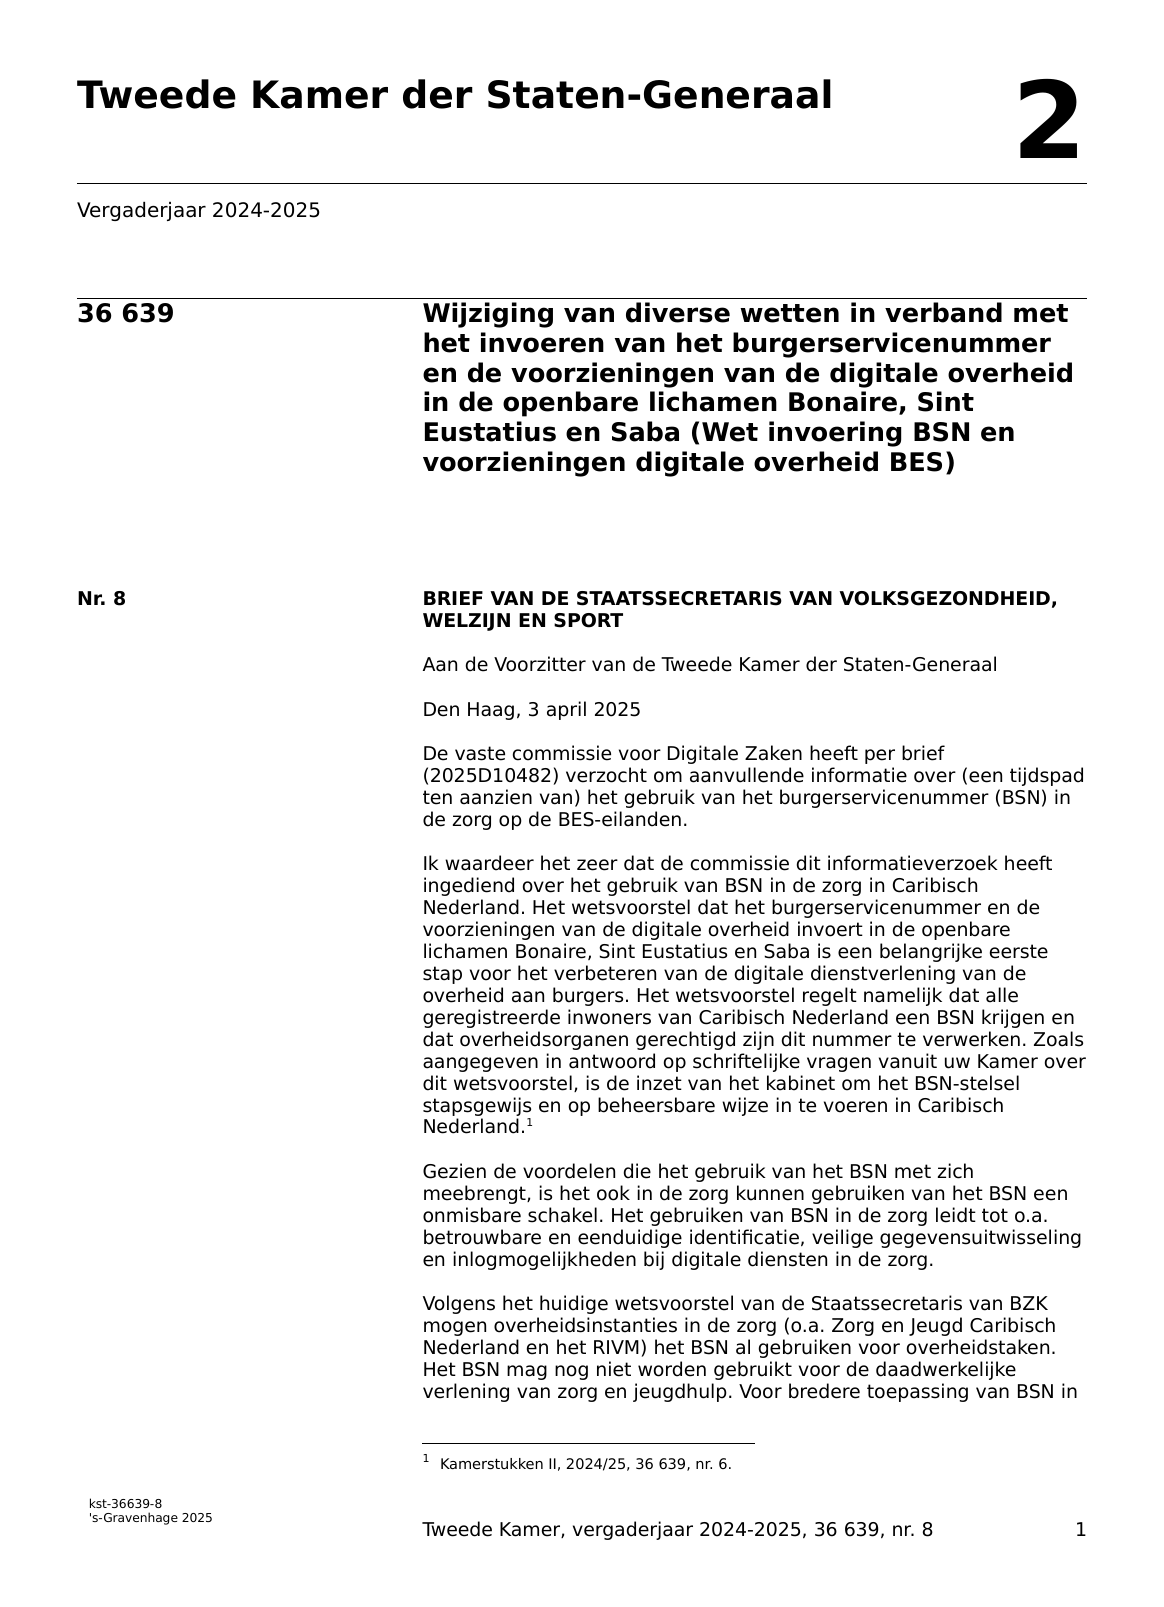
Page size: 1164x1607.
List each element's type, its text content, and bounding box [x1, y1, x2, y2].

text Kamerstukken II, 2024/25, 36 639, nr. 6. [422, 1452, 1087, 1474]
text Gezien de voordelen die het gebruik van het BSN met zich meebrengt, is het ook in de zorg kunnen gebruiken van het BSN een onmisbare schakel. Het gebruiken van BSN in de zorg leidt tot o.a. betrouwbare en eenduidige identificatie, veilige gegevensuitwisseling en inlogmogelijkheden bij digitale diensten in de zorg. [422, 1161, 1087, 1271]
table_header Tweede Kamer der Staten-Generaal [77, 59, 886, 183]
text Ik waardeer het zeer dat de commissie dit informatieverzoek heeft ingediend over het gebruik van BSN in de zorg in Caribisch Nederland. Het wetsvoorstel dat het burgerservicenummer en de voorzieningen van de digitale overheid invoert in de openbare lichamen Bonaire, Sint Eustatius en Saba is een belangrijke eerste stap voor het verbeteren van de digitale dienstverlening van de overheid aan burgers. Het wetsvoorstel regelt namelijk dat alle geregistreerde inwoners van Caribisch Nederland een BSN krijgen en dat overheidsorganen gerechtigd zijn dit nummer te verwerken. Zoals aangegeven in antwoord op schriftelijke vragen vanuit uw Kamer over dit wetsvoorstel, is de inzet van het kabinet om het BSN-stelsel stapsgewijs en op beheersbare wijze in te voeren in Caribisch Nederland. [422, 853, 1087, 1138]
text Aan de Voorzitter van de Tweede Kamer der Staten-Generaal [422, 654, 1087, 676]
subtitle 36 639 Wijziging van diverse wetten in verband met het invoeren van het burgerservicenummer en de voorzieningen van de digitale overheid in de openbare lichamen Bonaire, Sint Eustatius en Saba (Wet invoering BSN en voorzieningen digitale overheid BES) [77, 299, 1087, 477]
subtitle Nr. 8 BRIEF VAN DE STAATSSECRETARIS VAN VOLKSGEZONDHEID, WELZIJN EN SPORT [77, 588, 1087, 632]
table_header 2 [886, 59, 1087, 183]
text kst-36639-8 [88, 1497, 323, 1511]
text 's-Gravenhage 2025 [88, 1511, 323, 1525]
text De vaste commissie voor Digitale Zaken heeft per brief (2025D10482) verzocht om aanvullende informatie over (een tijdspad ten aanzien van) het gebruik van het burgerservicenummer (BSN) in de zorg op de BES-eilanden. [422, 743, 1087, 831]
text Den Haag, 3 april 2025 [422, 698, 1087, 720]
table_cell Vergaderjaar 2024-2025 [77, 184, 1087, 298]
text Volgens het huidige wetsvoorstel van de Staatssecretaris van BZK mogen overheidsinstanties in de zorg (o.a. Zorg en Jeugd Caribisch Nederland en het RIVM) het BSN al gebruiken voor overheidstaken. Het BSN mag nog niet worden gebruikt voor de daadwerkelijke verlening van zorg en jeugdhulp. Voor bredere toepassing van BSN in [422, 1293, 1087, 1403]
